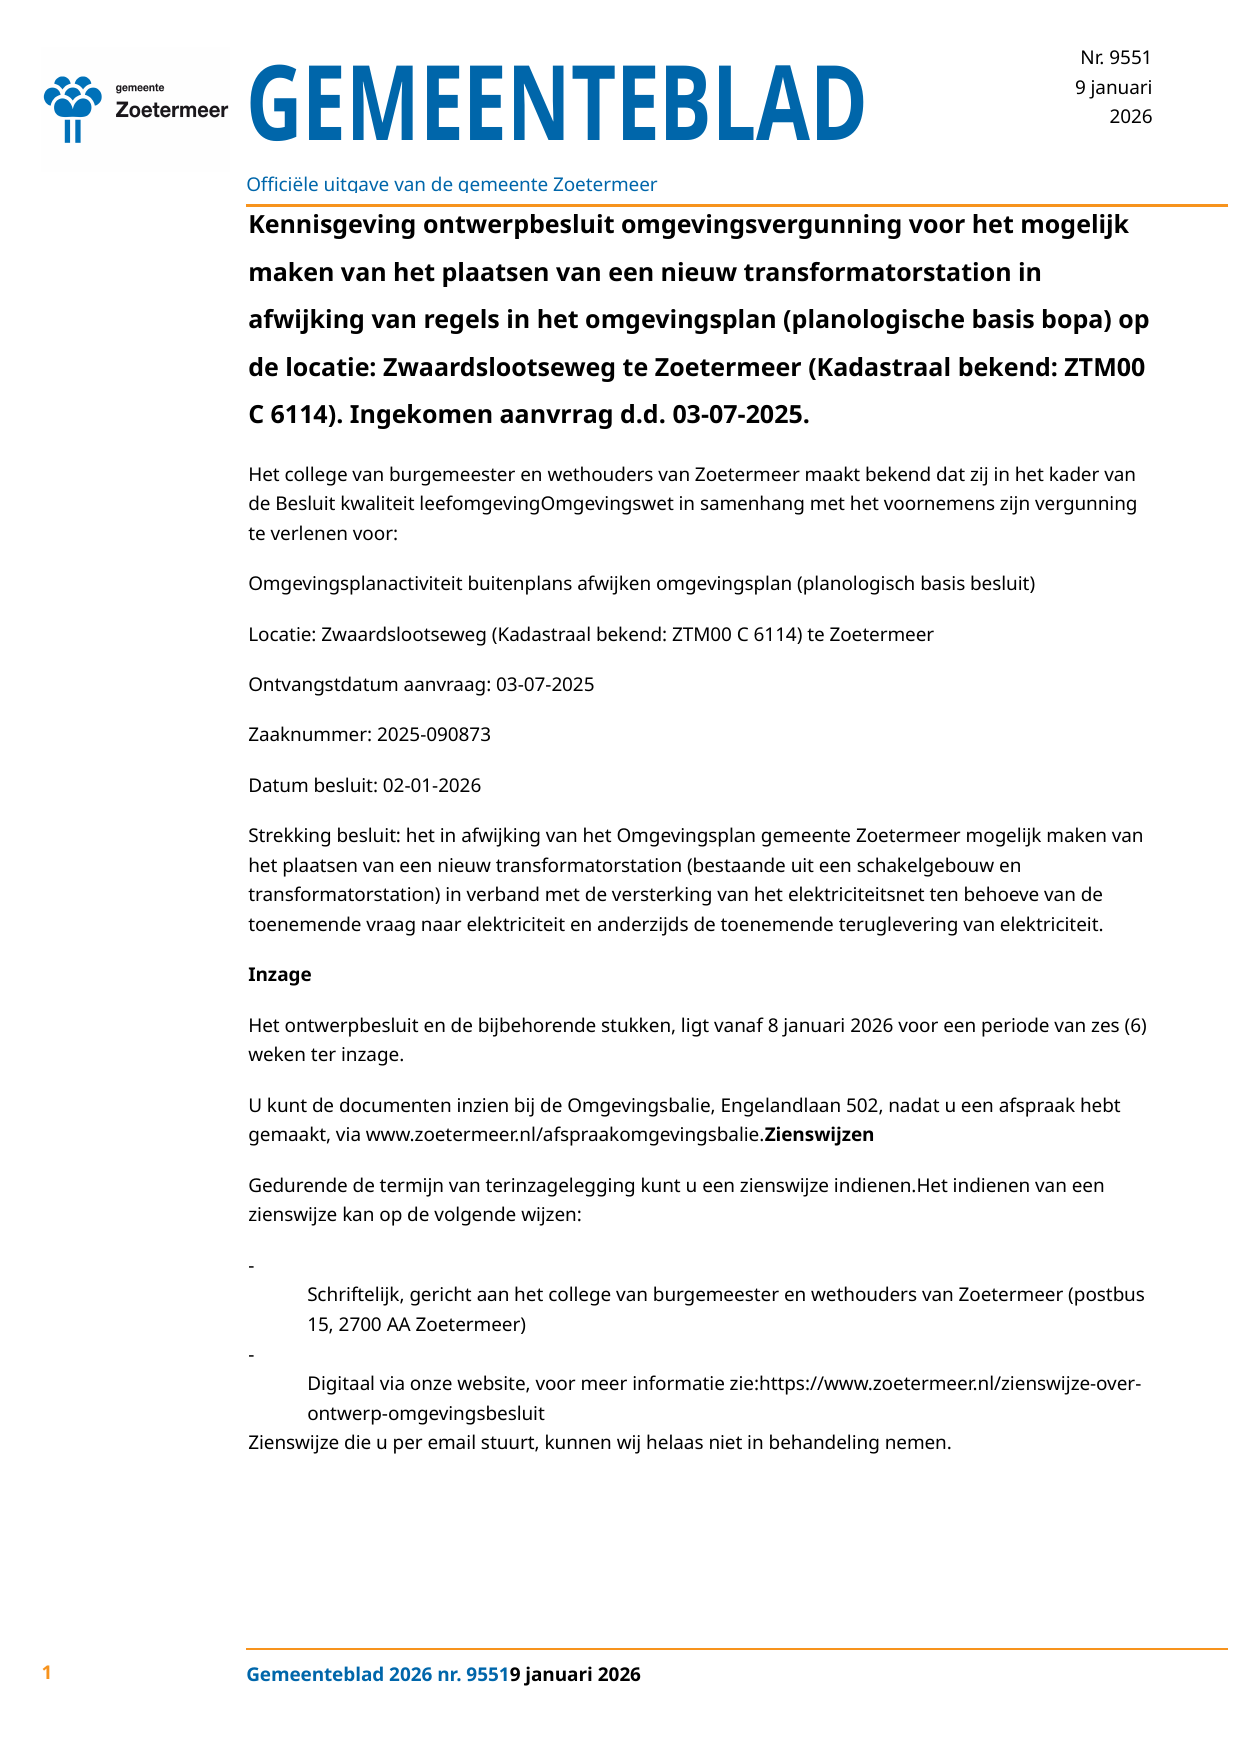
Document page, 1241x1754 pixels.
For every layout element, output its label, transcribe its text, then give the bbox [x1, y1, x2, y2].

text Strekking besluit: het in afwijking van het Omgevingsplan gemeente Zoetermeer mogelijk maken van het plaatsen van een nieuw transformatorstation (bestaande uit een schakelgebouw en transformatorstation) in verband met de versterking van het elektriciteitsnet ten behoeve van de toenemende vraag naar elektriciteit en anderzijds de toenemende teruglevering van elektriciteit. [248, 822, 1152, 937]
list Digitaal via onze website, voor meer informatie zie:https://www.zoetermeer.nl/zienswijze-over-ontwerp-omgevingsbesluit [248, 1370, 1152, 1426]
list Schriftelijk, gericht aan het college van burgemeester en wethouders van Zoetermeer (postbus 15, 2700 AA Zoetermeer) [248, 1282, 1152, 1337]
text Het college van burgemeester en wethouders van Zoetermeer maakt bekend dat zij in het kader van de Besluit kwaliteit leefomgevingOmgevingswet in samenhang met het voornemens zijn vergunning te verlenen voor: [248, 461, 1152, 546]
picture [41, 47, 231, 172]
text Gedurende de termijn van terinzagelegging kunt u een zienswijze indienen.Het indienen van een zienswijze kan op de volgende wijzen: [248, 1172, 1152, 1227]
text Het ontwerpbesluit en de bijbehorende stukken, ligt vanaf 8 januari 2026 voor een periode van zes (6) weken ter inzage. [248, 1012, 1152, 1067]
text Zaaknummer: 2025-090873 [248, 722, 1152, 747]
text Zienswijze die u per email stuurt, kunnen wij helaas niet in behandeling nemen. [248, 1429, 1152, 1455]
text Datum besluit: 02-01-2026 [248, 772, 1152, 798]
text Locatie: Zwaardslootseweg (Kadastraal bekend: ZTM00 C 6114) te Zoetermeer [248, 621, 1152, 646]
text Kennisgeving ontwerpbesluit omgevingsvergunning voor het mogelijk maken van het plaatsen van een nieuw transformatorstation in afwijking van regels in het omgevingsplan (planologische basis bopa) op de locatie: Zwaardslootseweg te Zoetermeer (Kadastraal bekend: ZTM00 C 6114). Ingekomen aanvrrag d.d. 03-07-2025. [248, 207, 1152, 431]
text Ontvangstdatum aanvraag: 03-07-2025 [248, 671, 1152, 697]
text U kunt de documenten inzien bij de Omgevingsbalie, Engelandlaan 502, nadat u een afspraak hebt gemaakt, via www.zoetermeer.nl/afspraakomgevingsbalie.Zienswijzen [248, 1092, 1152, 1147]
text Omgevingsplanactiviteit buitenplans afwijken omgevingsplan (planologisch basis besluit) [248, 570, 1152, 596]
text Inzage [248, 962, 1152, 987]
